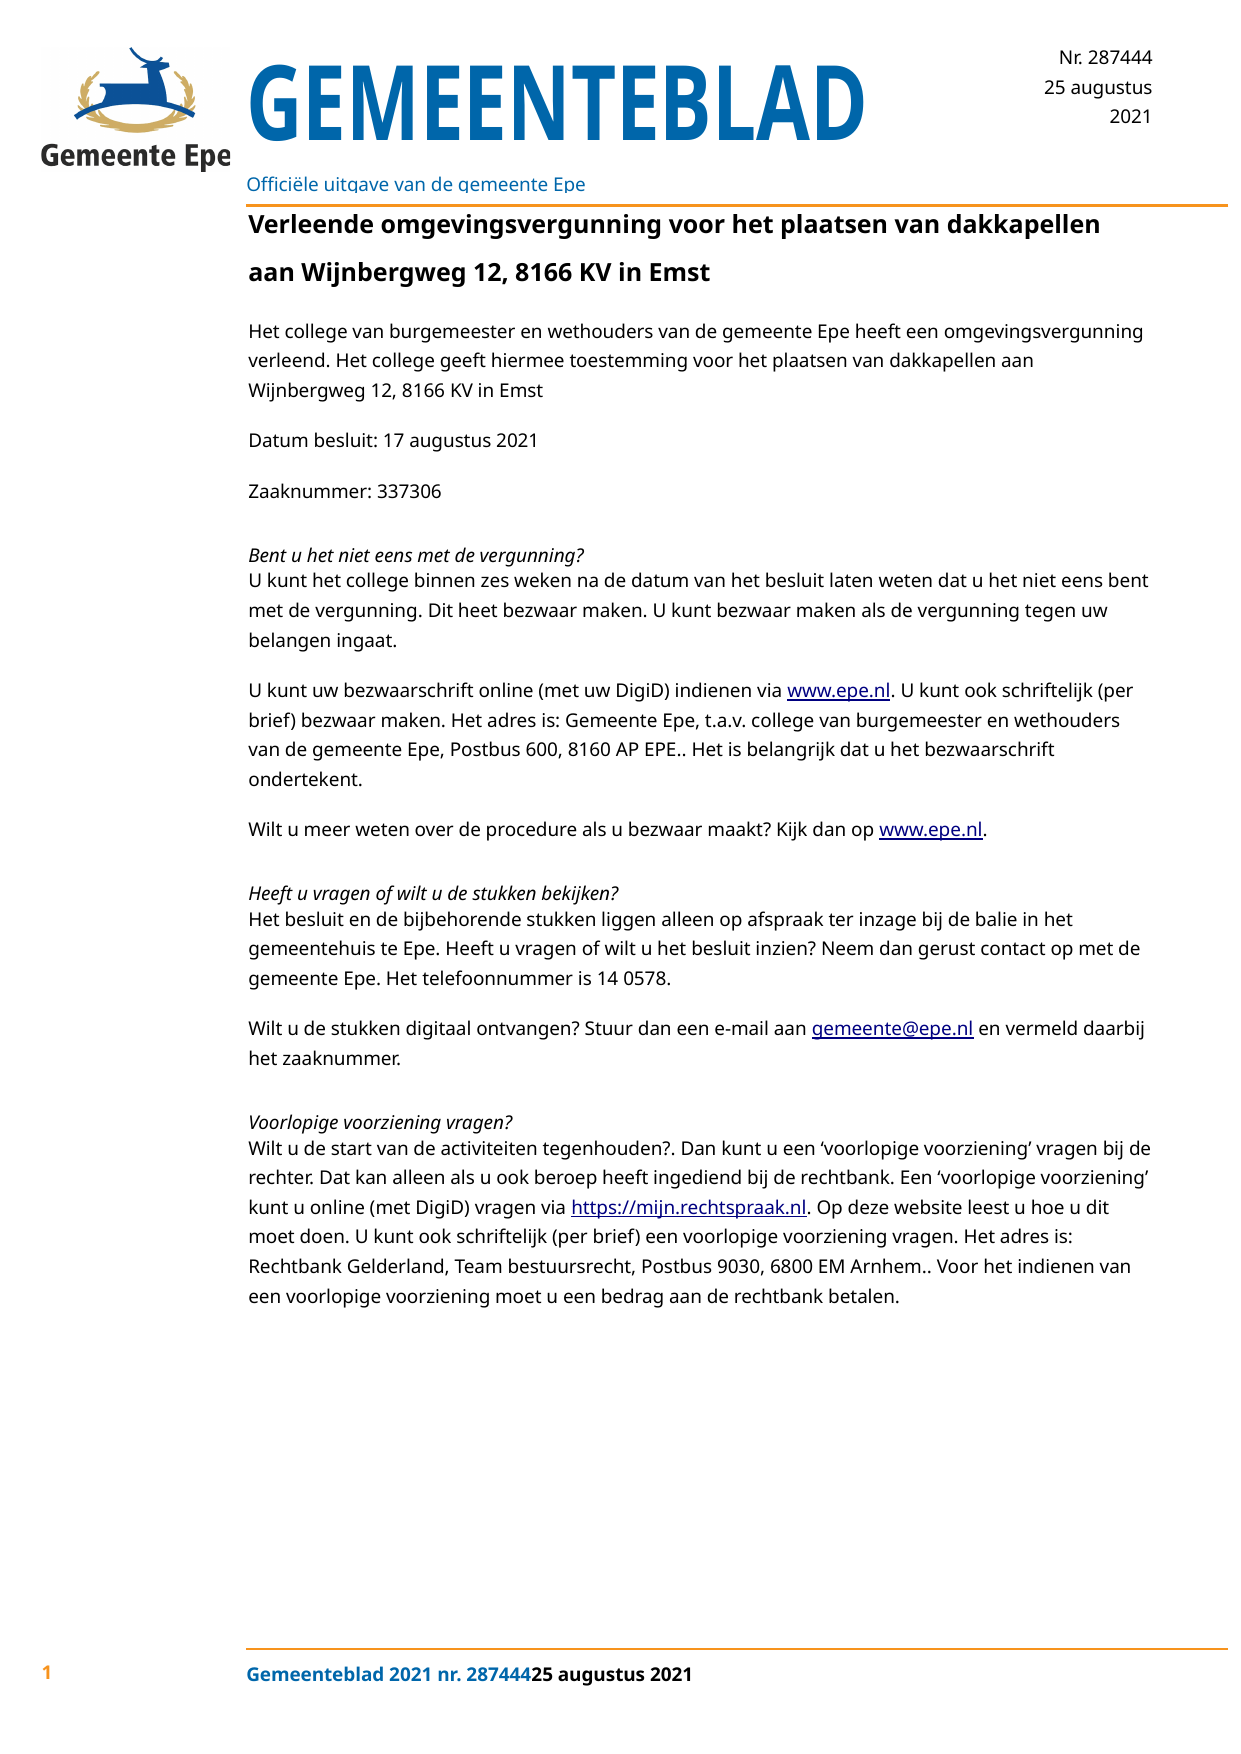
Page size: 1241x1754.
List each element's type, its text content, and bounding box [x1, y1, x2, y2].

text Zaaknummer: 337306 [248, 478, 1152, 504]
text Het besluit en de bijbehorende stukken liggen alleen op afspraak ter inzage bij de balie in het gemeentehuis te Epe. Heeft u vragen of wilt u het besluit inzien? Neem dan gerust contact op met de gemeente Epe. Het telefoonnummer is 14 0578. [248, 906, 1152, 991]
text Datum besluit: 17 augustus 2021 [248, 427, 1152, 453]
picture [41, 47, 231, 172]
text Voorlopige voorziening vragen? [248, 1109, 1152, 1135]
text Heeft u vragen of wilt u de stukken bekijken? [248, 880, 1152, 906]
text Wilt u meer weten over de procedure als u bezwaar maakt? Kijk dan op www.epe.nl. [248, 816, 1152, 842]
text Wilt u de stukken digitaal ontvangen? Stuur dan een e-mail aan gemeente@epe.nl en vermeld daarbij het zaaknummer. [248, 1016, 1152, 1071]
text Het college van burgemeester en wethouders van de gemeente Epe heeft een omgevingsvergunning verleend. Het college geeft hiermee toestemming voor het plaatsen van dakkapellen aan Wijnbergweg 12, 8166 KV in Emst [248, 318, 1152, 403]
text Verleende omgevingsvergunning voor het plaatsen van dakkapellen aan Wijnbergweg 12, 8166 KV in Emst [248, 207, 1152, 288]
text U kunt uw bezwaarschrift online (met uw DigiD) indienen via www.epe.nl. U kunt ook schriftelijk (per brief) bezwaar maken. Het adres is: Gemeente Epe, t.a.v. college van burgemeester en wethouders van de gemeente Epe, Postbus 600, 8160 AP EPE.. Het is belangrijk dat u het bezwaarschrift ondertekent. [248, 677, 1152, 792]
text Wilt u de start van de activiteiten tegenhouden?. Dan kunt u een ‘voorlopige voorziening’ vragen bij de rechter. Dat kan alleen als u ook beroep heeft ingediend bij de rechtbank. Een ‘voorlopige voorziening’ kunt u online (met DigiD) vragen via https://mijn.rechtspraak.nl. Op deze website leest u hoe u dit moet doen. U kunt ook schriftelijk (per brief) een voorlopige voorziening vragen. Het adres is: Rechtbank Gelderland, Team bestuursrecht, Postbus 9030, 6800 EM Arnhem.. Voor het indienen van een voorlopige voorziening moet u een bedrag aan de rechtbank betalen. [248, 1135, 1152, 1308]
text Bent u het niet eens met de vergunning? [248, 542, 1152, 568]
text U kunt het college binnen zes weken na de datum van het besluit laten weten dat u het niet eens bent met de vergunning. Dit heet bezwaar maken. U kunt bezwaar maken als de vergunning tegen uw belangen ingaat. [248, 568, 1152, 652]
